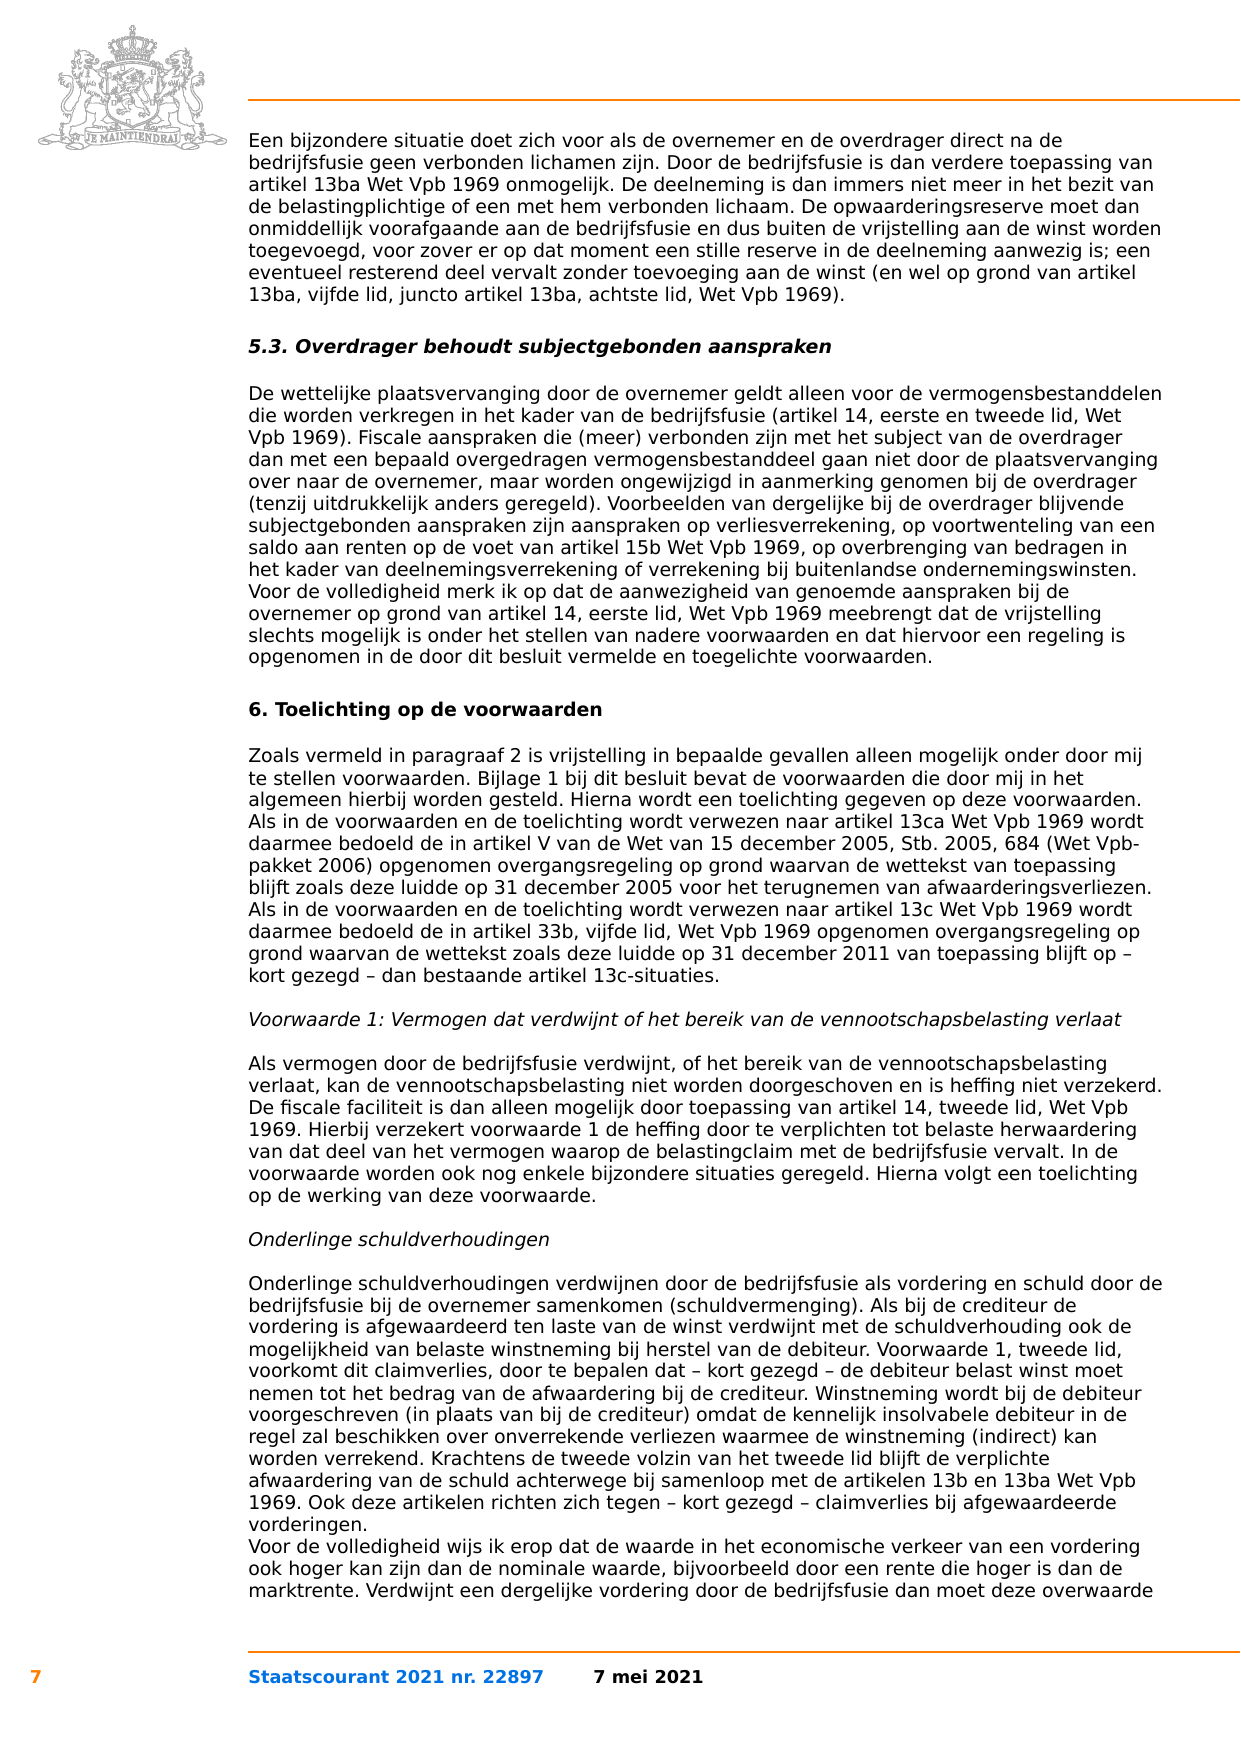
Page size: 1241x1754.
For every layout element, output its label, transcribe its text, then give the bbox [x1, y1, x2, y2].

text Voor de volledigheid merk ik op dat de aanwezigheid van genoemde aanspraken bij de overnemer op grond van artikel 14, eerste lid, Wet Vpb 1969 meebrengt dat de vrijstelling slechts mogelijk is onder het stellen van nadere voorwaarden en dat hiervoor een regeling is opgenomen in de door dit besluit vermelde en toegelichte voorwaarden. [248, 581, 1163, 668]
subtitle 6. Toelichting op de voorwaarden [248, 698, 1163, 720]
text Als in de voorwaarden en de toelichting wordt verwezen naar artikel 13ca Wet Vpb 1969 wordt daarmee bedoeld de in artikel V van de Wet van 15 december 2005, Stb. 2005, 684 (Wet Vpb-pakket 2006) opgenomen overgangsregeling op grond waarvan de wettekst van toepassing blijft zoals deze luidde op 31 december 2005 voor het terugnemen van afwaarderingsverliezen. [248, 811, 1163, 899]
text Voor de volledigheid wijs ik erop dat de waarde in het economische verkeer van een vordering ook hoger kan zijn dan de nominale waarde, bijvoorbeeld door een rente die hoger is dan de marktrente. Verdwijnt een dergelijke vordering door de bedrijfsfusie dan moet deze overwaarde [248, 1536, 1163, 1602]
text Als vermogen door de bedrijfsfusie verdwijnt, of het bereik van de vennootschapsbelasting verlaat, kan de vennootschapsbelasting niet worden doorgeschoven en is heffing niet verzekerd. De fiscale faciliteit is dan alleen mogelijk door toepassing van artikel 14, tweede lid, Wet Vpb 1969. Hierbij verzekert voorwaarde 1 de heffing door te verplichten tot belaste herwaardering van dat deel van het vermogen waarop de belastingclaim met de bedrijfsfusie vervalt. In de voorwaarde worden ook nog enkele bijzondere situaties geregeld. Hierna volgt een toelichting op de werking van deze voorwaarde. [248, 1053, 1163, 1207]
subtitle Onderlinge schuldverhoudingen [248, 1229, 1163, 1251]
text Als in de voorwaarden en de toelichting wordt verwezen naar artikel 13c Wet Vpb 1969 wordt daarmee bedoeld de in artikel 33b, vijfde lid, Wet Vpb 1969 opgenomen overgangsregeling op grond waarvan de wettekst zoals deze luidde op 31 december 2011 van toepassing blijft op – kort gezegd – dan bestaande artikel 13c-situaties. [248, 899, 1163, 987]
text Zoals vermeld in paragraaf 2 is vrijstelling in bepaalde gevallen alleen mogelijk onder door mij te stellen voorwaarden. Bijlage 1 bij dit besluit bevat de voorwaarden die door mij in het algemeen hierbij worden gesteld. Hierna wordt een toelichting gegeven op deze voorwaarden. [248, 745, 1163, 811]
subtitle 5.3. Overdrager behoudt subjectgebonden aanspraken [248, 336, 1163, 358]
text Een bijzondere situatie doet zich voor als de overnemer en de overdrager direct na de bedrijfsfusie geen verbonden lichamen zijn. Door de bedrijfsfusie is dan verdere toepassing van artikel 13ba Wet Vpb 1969 onmogelijk. De deelneming is dan immers niet meer in het bezit van de belastingplichtige of een met hem verbonden lichaam. De opwaarderingsreserve moet dan onmiddellijk voorafgaande aan de bedrijfsfusie en dus buiten de vrijstelling aan de winst worden toegevoegd, voor zover er op dat moment een stille reserve in de deelneming aanwezig is; een eventueel resterend deel vervalt zonder toevoeging aan de winst (en wel op grond van artikel 13ba, vijfde lid, juncto artikel 13ba, achtste lid, Wet Vpb 1969). [248, 130, 1163, 306]
text Onderlinge schuldverhoudingen verdwijnen door de bedrijfsfusie als vordering en schuld door de bedrijfsfusie bij de overnemer samenkomen (schuldvermenging). Als bij de crediteur de vordering is afgewaardeerd ten laste van de winst verdwijnt met de schuldverhouding ook de mogelijkheid van belaste winstneming bij herstel van de debiteur. Voorwaarde 1, tweede lid, voorkomt dit claimverlies, door te bepalen dat – kort gezegd – de debiteur belast winst moet nemen tot het bedrag van de afwaardering bij de crediteur. Winstneming wordt bij de debiteur voorgeschreven (in plaats van bij de crediteur) omdat de kennelijk insolvabele debiteur in de regel zal beschikken over onverrekende verliezen waarmee de winstneming (indirect) kan worden verrekend. Krachtens de tweede volzin van het tweede lid blijft de verplichte afwaardering van de schuld achterwege bij samenloop met de artikelen 13b en 13ba Wet Vpb 1969. Ook deze artikelen richten zich tegen – kort gezegd – claimverlies bij afgewaardeerde vorderingen. [248, 1272, 1163, 1536]
text De wettelijke plaatsvervanging door de overnemer geldt alleen voor de vermogensbestanddelen die worden verkregen in het kader van de bedrijfsfusie (artikel 14, eerste en tweede lid, Wet Vpb 1969). Fiscale aanspraken die (meer) verbonden zijn met het subject van de overdrager dan met een bepaald overgedragen vermogensbestanddeel gaan niet door de plaatsvervanging over naar de overnemer, maar worden ongewijzigd in aanmerking genomen bij de overdrager (tenzij uitdrukkelijk anders geregeld). Voorbeelden van dergelijke bij de overdrager blijvende subjectgebonden aanspraken zijn aanspraken op verliesverrekening, op voortwenteling van een saldo aan renten op de voet van artikel 15b Wet Vpb 1969, op overbrenging van bedragen in het kader van deelnemingsverrekening of verrekening bij buitenlandse ondernemingswinsten. [248, 383, 1163, 581]
subtitle Voorwaarde 1: Vermogen dat verdwijnt of het bereik van de vennootschapsbelasting verlaat [248, 1009, 1163, 1031]
picture [38, 25, 227, 150]
